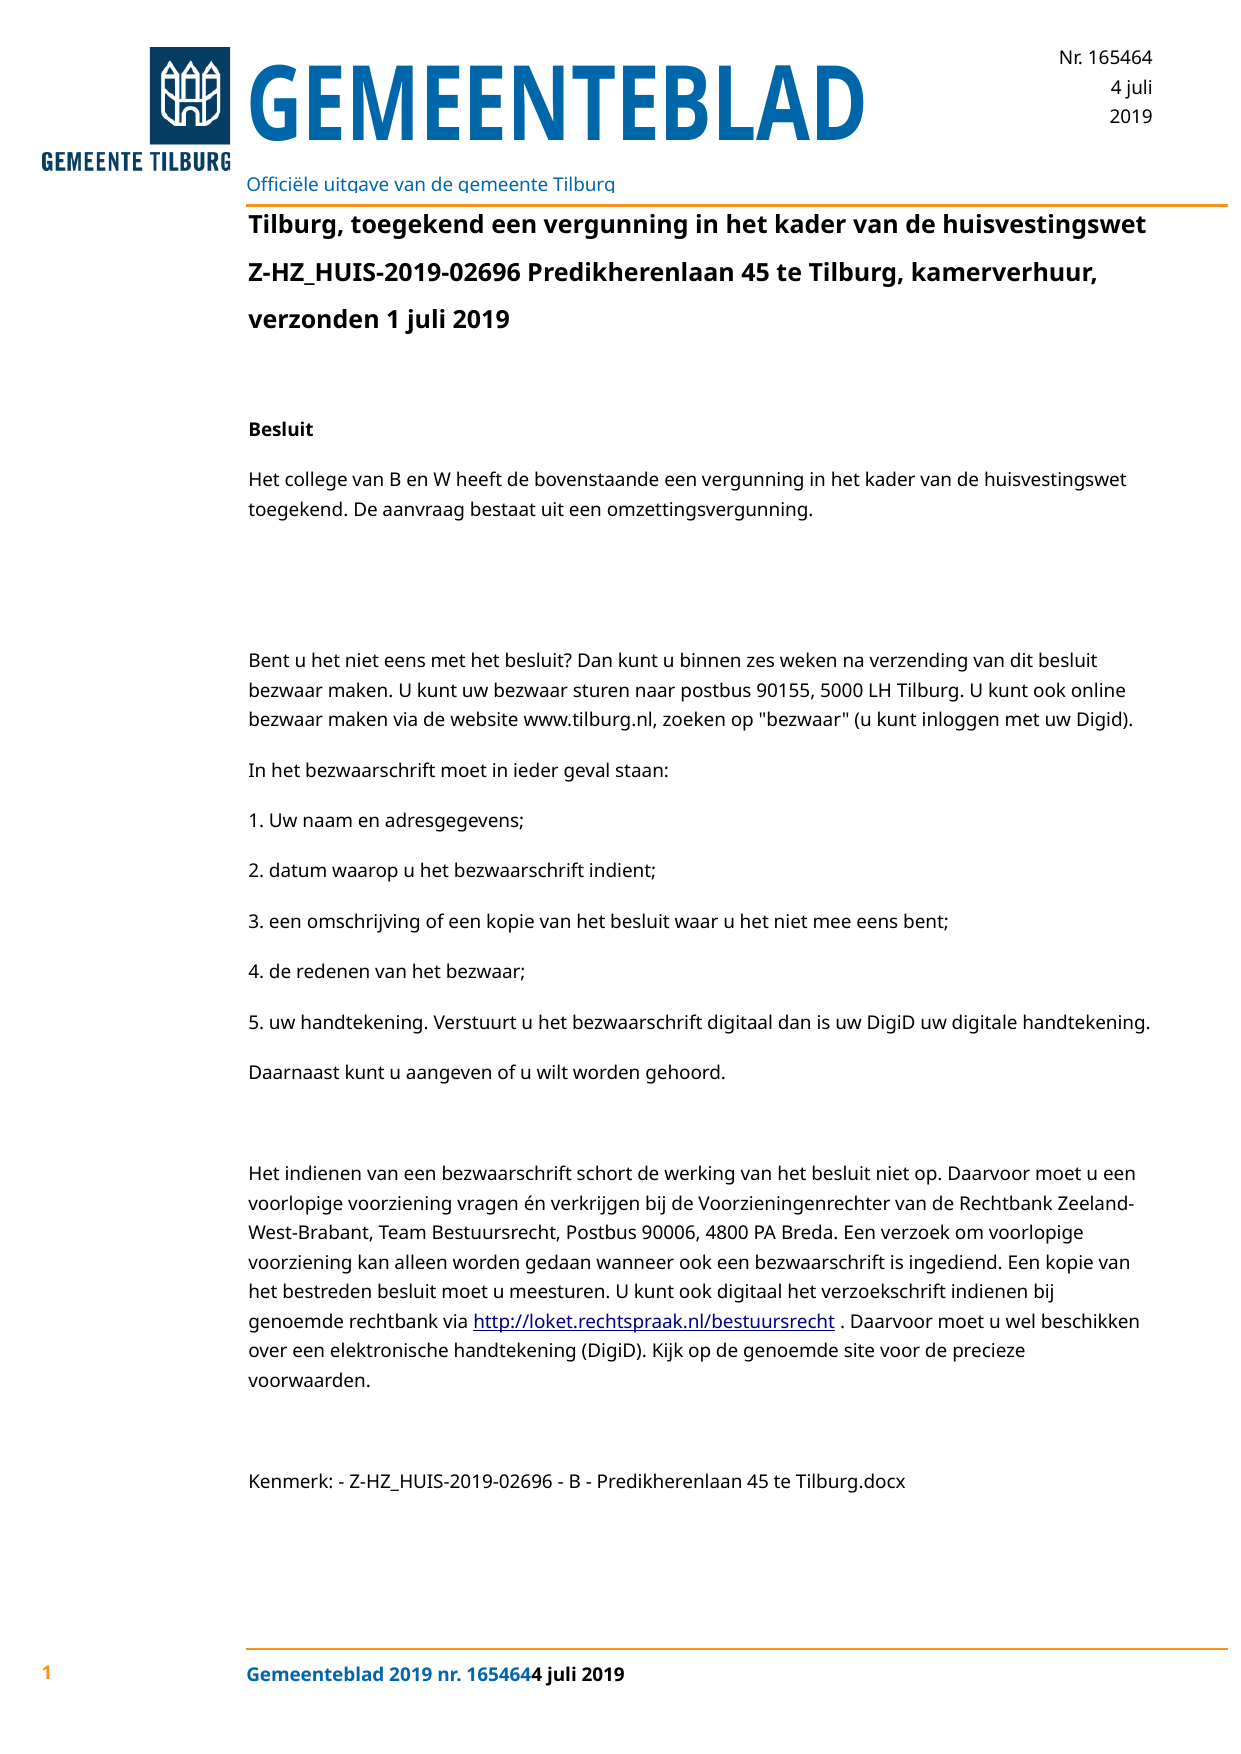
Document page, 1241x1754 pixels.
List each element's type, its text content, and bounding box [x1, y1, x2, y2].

text 5. uw handtekening. Verstuurt u het bezwaarschrift digitaal dan is uw DigiD uw digitale handtekening. [248, 1009, 1152, 1034]
text 2. datum waarop u het bezwaarschrift indient; [248, 858, 1152, 883]
text 4. de redenen van het bezwaar; [248, 958, 1152, 984]
text Bent u het niet eens met het besluit? Dan kunt u binnen zes weken na verzending van dit besluit bezwaar maken. U kunt uw bezwaar sturen naar postbus 90155, 5000 LH Tilburg. U kunt ook online bezwaar maken via de website www.tilburg.nl, zoeken op "bezwaar" (u kunt inloggen met uw Digid). [248, 647, 1152, 732]
text Het college van B en W heeft de bovenstaande een vergunning in het kader van de huisvestingswet toegekend. De aanvraag bestaat uit een omzettingsvergunning. [248, 466, 1152, 522]
text Daarnaast kunt u aangeven of u wilt worden gehoord. [248, 1059, 1152, 1085]
text Het indienen van een bezwaarschrift schort de werking van het besluit niet op. Daarvoor moet u een voorlopige voorziening vragen én verkrijgen bij de Voorzieningenrechter van de Rechtbank Zeeland-West-Brabant, Team Bestuursrecht, Postbus 90006, 4800 PA Breda. Een verzoek om voorlopige voorziening kan alleen worden gedaan wanneer ook een bezwaarschrift is ingediend. Een kopie van het bestreden besluit moet u meesturen. U kunt ook digitaal het verzoekschrift indienen bij genoemde rechtbank via http://loket.rechtspraak.nl/bestuursrecht . Daarvoor moet u wel beschikken over een elektronische handtekening (DigiD). Kijk op de genoemde site voor de precieze voorwaarden. [248, 1160, 1152, 1393]
text Tilburg, toegekend een vergunning in het kader van de huisvestingswet Z-HZ_HUIS-2019-02696 Predikherenlaan 45 te Tilburg, kamerverhuur, verzonden 1 juli 2019 [248, 207, 1152, 336]
text Kenmerk: - Z-HZ_HUIS-2019-02696 - B - Predikherenlaan 45 te Tilburg.docx [248, 1468, 1152, 1494]
text Besluit [248, 416, 1152, 442]
text 1. Uw naam en adresgegevens; [248, 807, 1152, 833]
text 3. een omschrijving of een kopie van het besluit waar u het niet mee eens bent; [248, 908, 1152, 934]
picture [41, 47, 231, 172]
text In het bezwaarschrift moet in ieder geval staan: [248, 757, 1152, 782]
